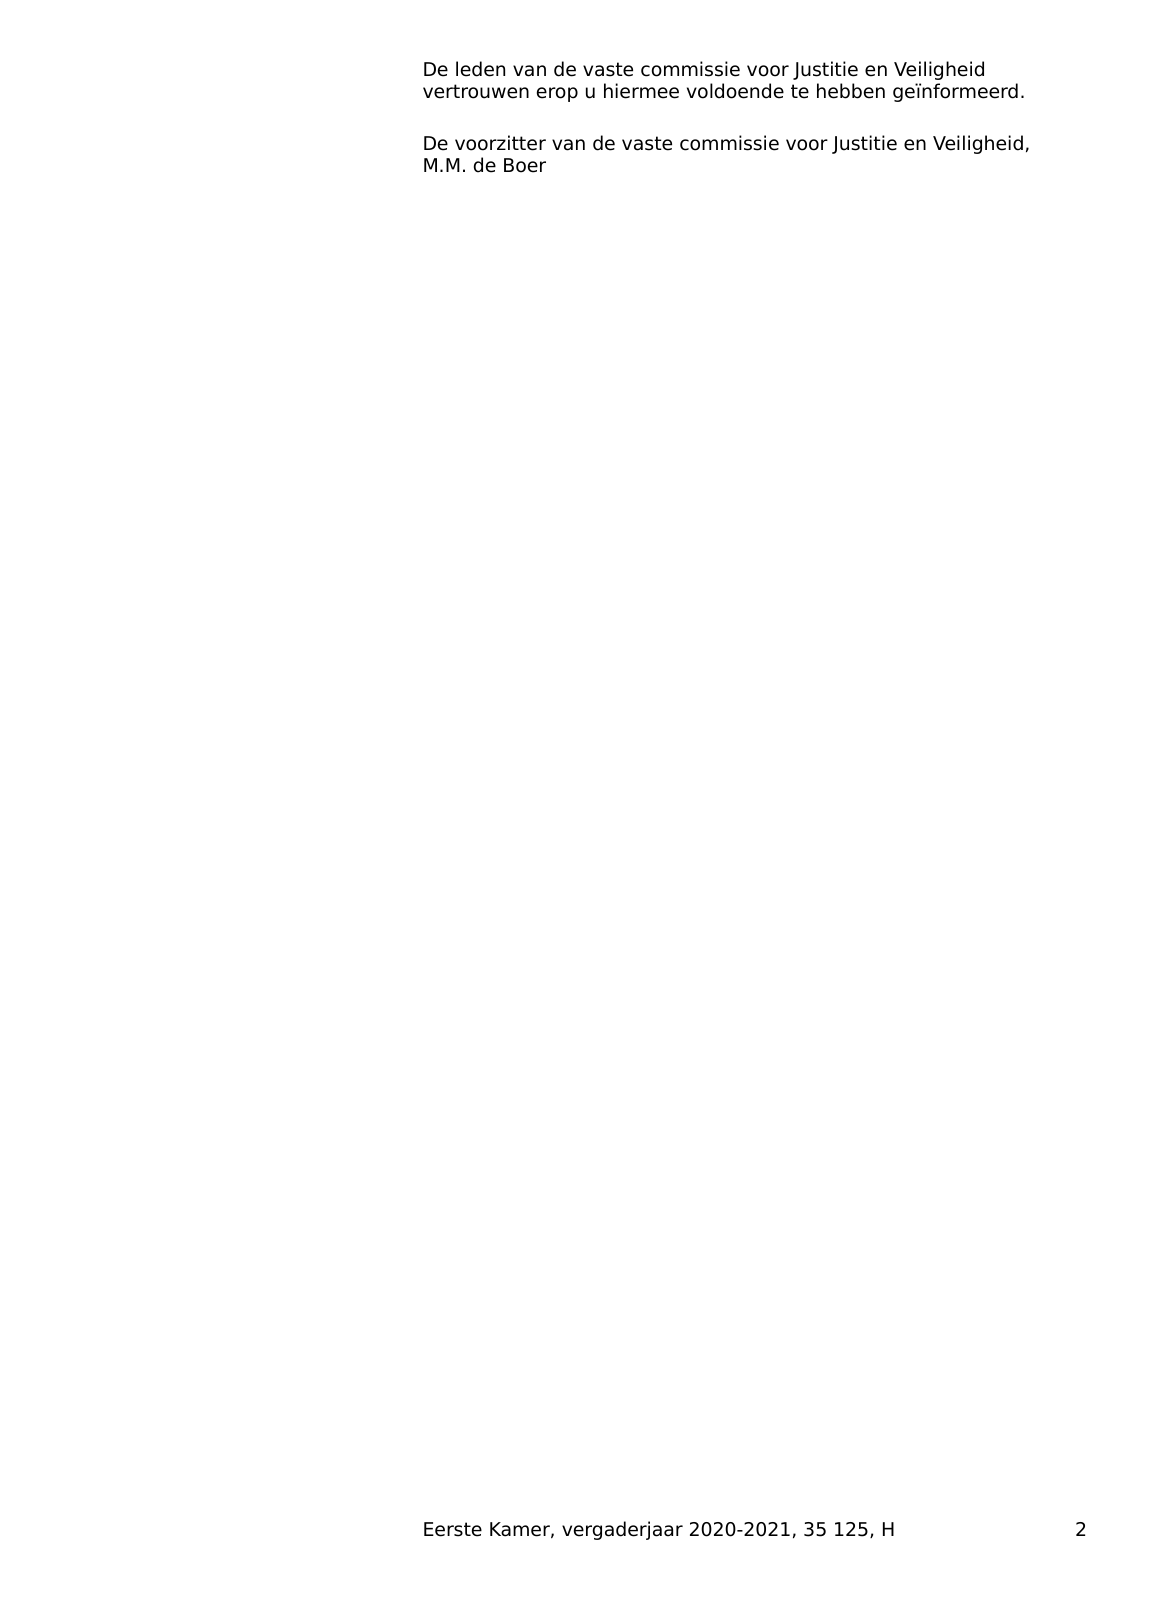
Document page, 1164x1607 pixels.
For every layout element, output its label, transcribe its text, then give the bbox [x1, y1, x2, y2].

text De leden van de vaste commissie voor Justitie en Veiligheid vertrouwen erop u hiermee voldoende te hebben geïnformeerd. [422, 59, 1087, 103]
text De voorzitter van de vaste commissie voor Justitie en Veiligheid, M.M. de Boer [422, 133, 1087, 177]
